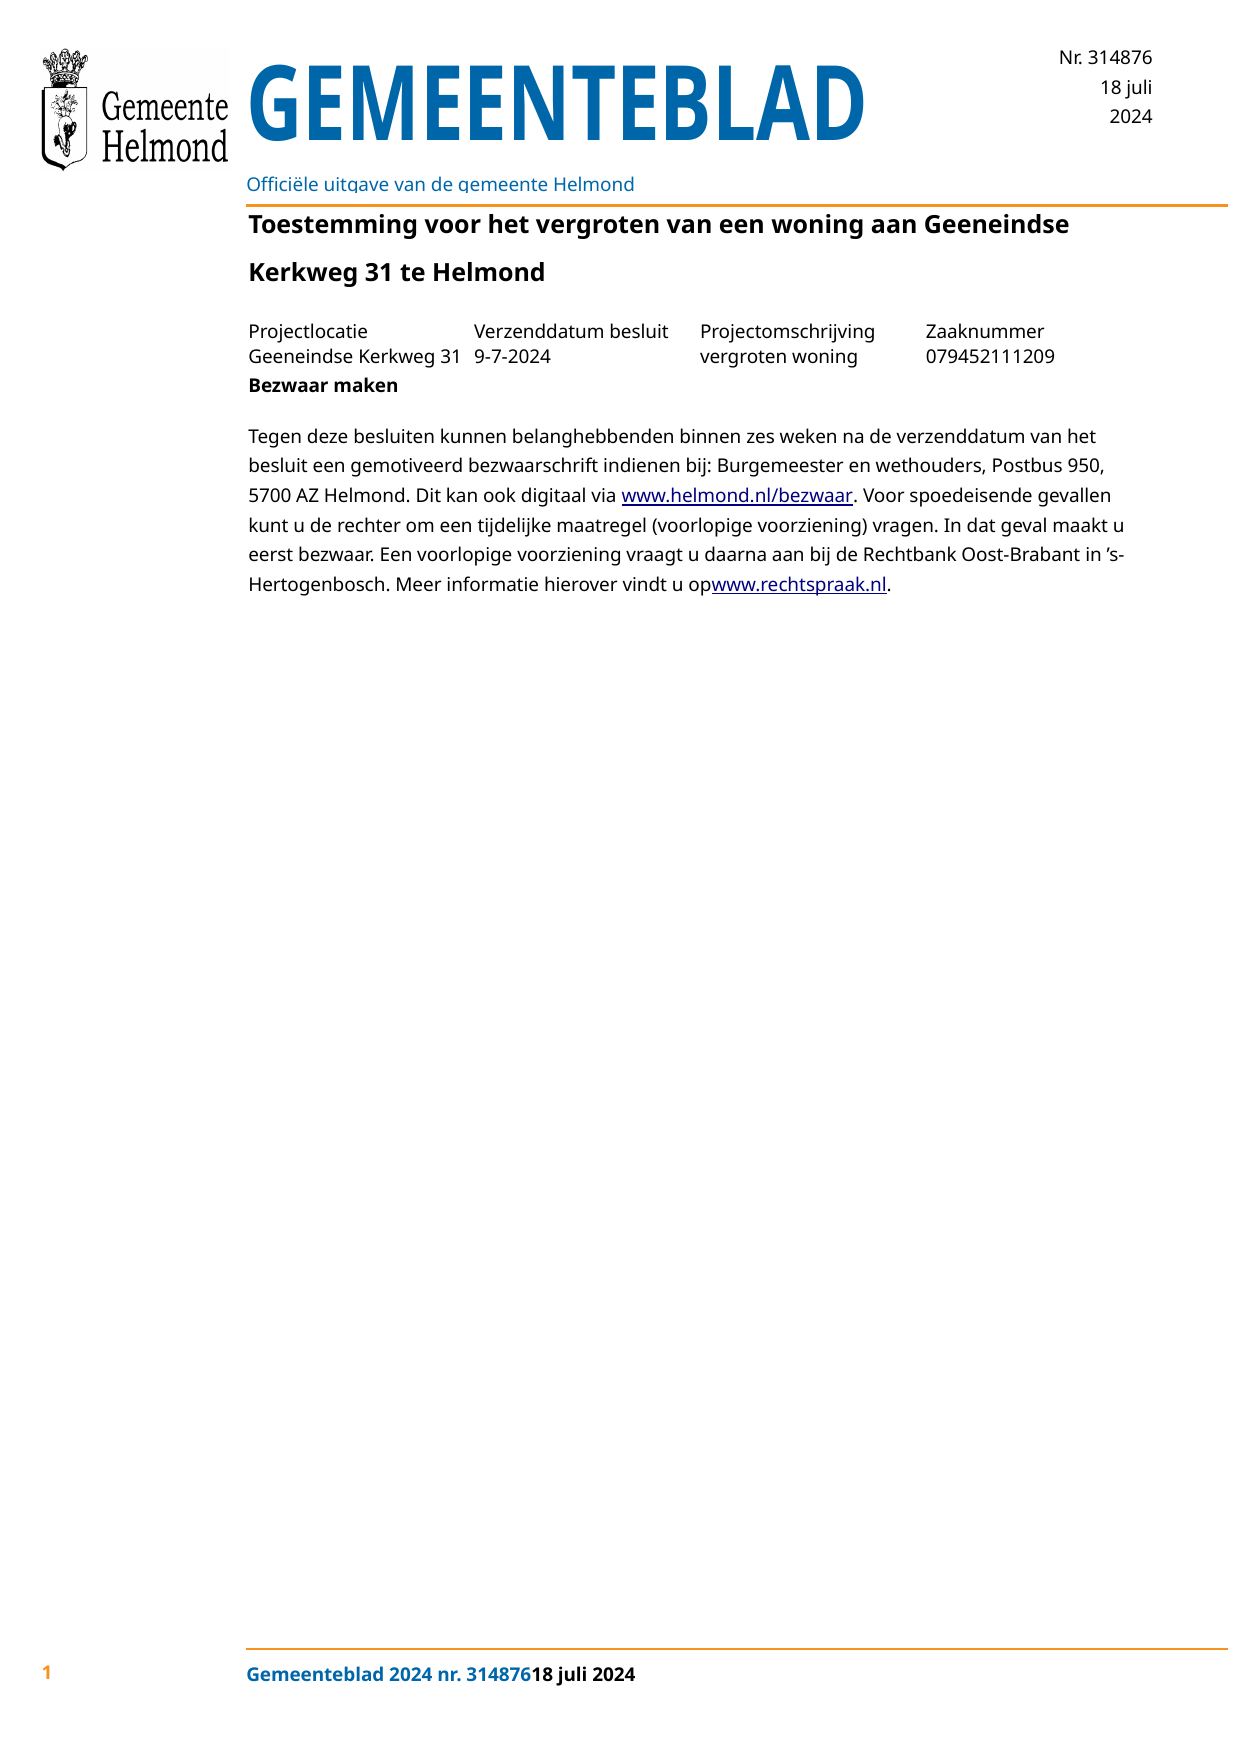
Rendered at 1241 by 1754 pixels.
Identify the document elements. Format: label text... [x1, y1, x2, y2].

table_cell 9-7-2024 [474, 344, 700, 369]
table_header Projectlocatie [248, 318, 474, 344]
table_cell vergroten woning [700, 344, 926, 369]
text Bezwaar maken [248, 373, 1152, 398]
text Tegen deze besluiten kunnen belanghebbenden binnen zes weken na de verzenddatum van het besluit een gemotiveerd bezwaarschrift indienen bij: Burgemeester en wethouders, Postbus 950, 5700 AZ Helmond. Dit kan ook digitaal via www.helmond.nl/bezwaar. Voor spoedeisende gevallen kunt u de rechter om een tijdelijke maatregel (voorlopige voorziening) vragen. In dat geval maakt u eerst bezwaar. Een voorlopige voorziening vraagt u daarna aan bij de Rechtbank Oost-Brabant in ’s-Hertogenbosch. Meer informatie hierover vindt u opwww.rechtspraak.nl. [248, 423, 1152, 597]
table_header Zaaknummer [926, 318, 1152, 344]
table_cell 079452111209 [926, 344, 1152, 369]
table_header Projectomschrijving [700, 318, 926, 344]
table_header Verzenddatum besluit [474, 318, 700, 344]
picture [41, 47, 231, 172]
table_cell Geeneindse Kerkweg 31 [248, 344, 474, 369]
text Toestemming voor het vergroten van een woning aan Geeneindse Kerkweg 31 te Helmond [248, 207, 1152, 288]
